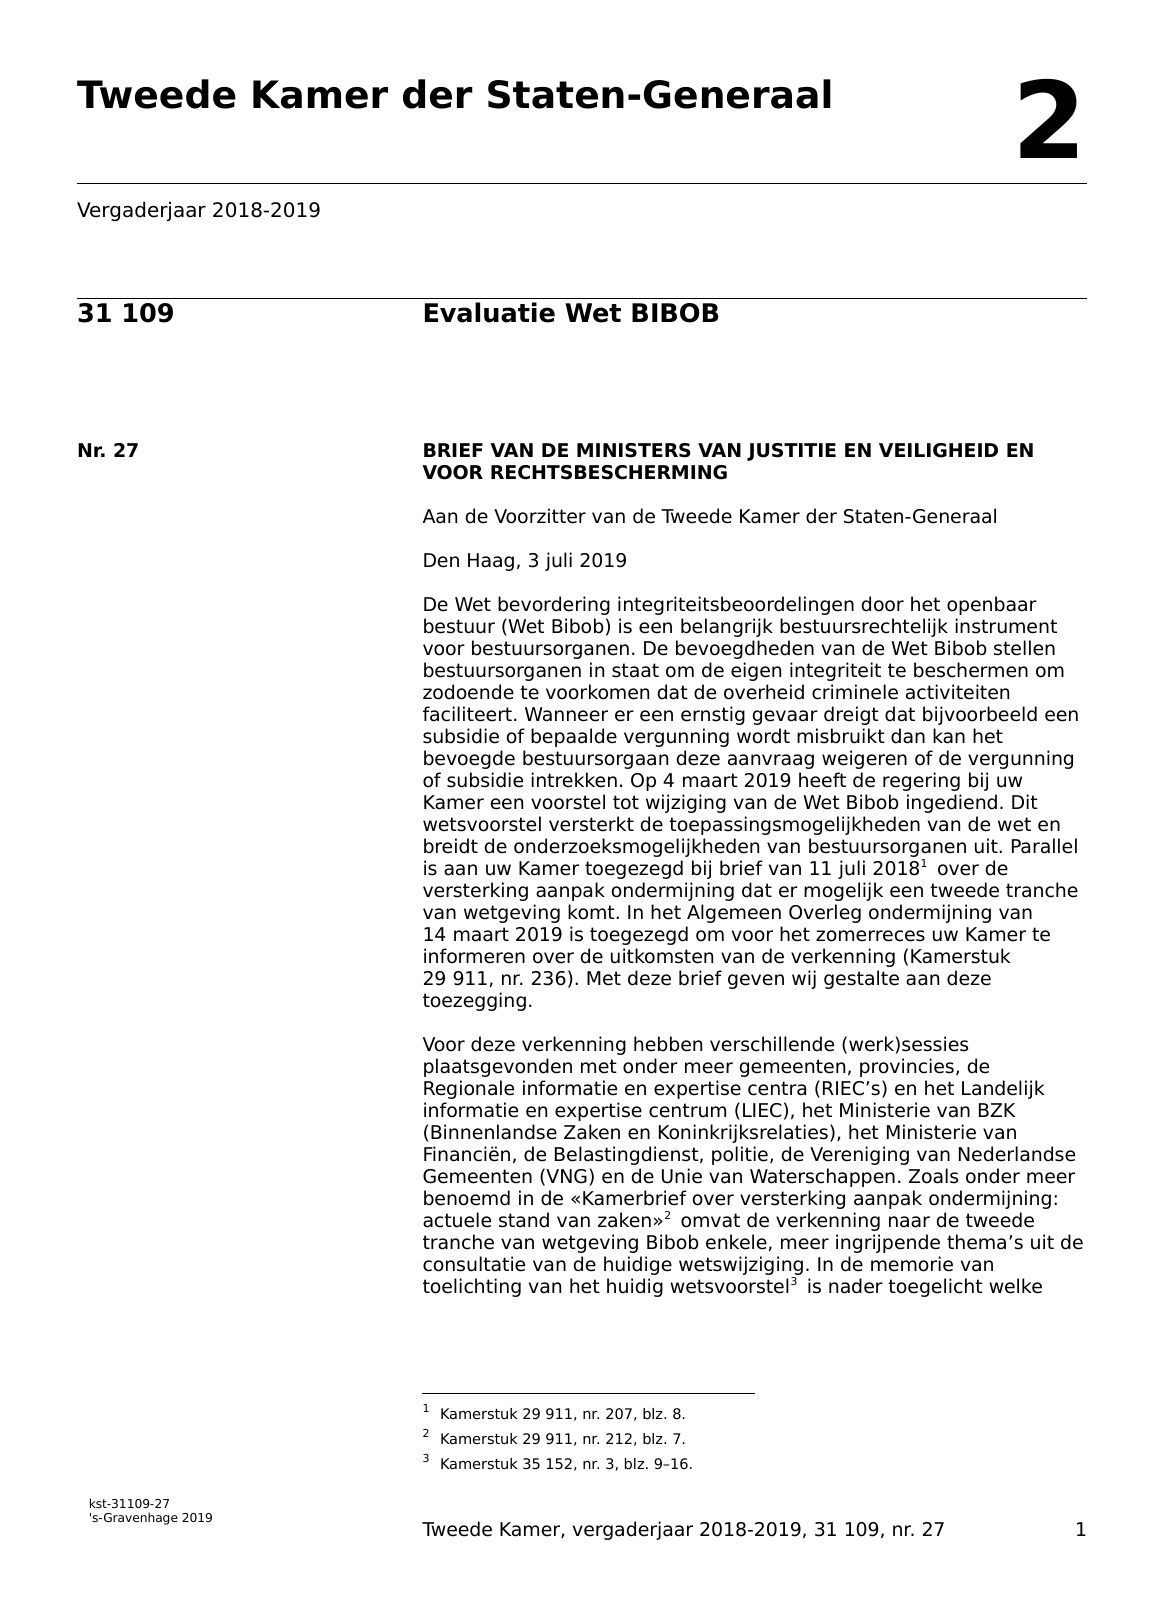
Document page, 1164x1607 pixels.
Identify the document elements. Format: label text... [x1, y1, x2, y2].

text Kamerstuk 29 911, nr. 212, blz. 7. [422, 1427, 1087, 1449]
table_header 2 [886, 59, 1087, 183]
text Den Haag, 3 juli 2019 [422, 550, 1087, 572]
text kst-31109-27 [88, 1497, 323, 1511]
subtitle Nr. 27 BRIEF VAN DE MINISTERS VAN JUSTITIE EN VEILIGHEID EN VOOR RECHTSBESCHERMING [77, 440, 1087, 484]
text Kamerstuk 35 152, nr. 3, blz. 9–16. [422, 1452, 1087, 1474]
text De Wet bevordering integriteitsbeoordelingen door het openbaar bestuur (Wet Bibob) is een belangrijk bestuursrechtelijk instrument voor bestuursorganen. De bevoegdheden van de Wet Bibob stellen bestuursorganen in staat om de eigen integriteit te beschermen om zodoende te voorkomen dat de overheid criminele activiteiten faciliteert. Wanneer er een ernstig gevaar dreigt dat bijvoorbeeld een subsidie of bepaalde vergunning wordt misbruikt dan kan het bevoegde bestuursorgaan deze aanvraag weigeren of de vergunning of subsidie intrekken. Op 4 maart 2019 heeft de regering bij uw Kamer een voorstel tot wijziging van de Wet Bibob ingediend. Dit wetsvoorstel versterkt de toepassingsmogelijkheden van de wet en breidt de onderzoeksmogelijkheden van bestuursorganen uit. Parallel is aan uw Kamer toegezegd bij brief van 11 juli 2018 over de versterking aanpak ondermijning dat er mogelijk een tweede tranche van wetgeving komt. In het Algemeen Overleg ondermijning van 14 maart 2019 is toegezegd om voor het zomerreces uw Kamer te informeren over de uitkomsten van de verkenning (Kamerstuk 29 911, nr. 236). Met deze brief geven wij gestalte aan deze toezegging. [422, 594, 1087, 1012]
table_cell Vergaderjaar 2018-2019 [77, 184, 1087, 298]
subtitle 31 109 Evaluatie Wet BIBOB [77, 299, 1087, 329]
text Kamerstuk 29 911, nr. 207, blz. 8. [422, 1402, 1087, 1424]
text Voor deze verkenning hebben verschillende (werk)sessies plaatsgevonden met onder meer gemeenten, provincies, de Regionale informatie en expertise centra (RIEC’s) en het Landelijk informatie en expertise centrum (LIEC), het Ministerie van BZK (Binnenlandse Zaken en Koninkrijksrelaties), het Ministerie van Financiën, de Belastingdienst, politie, de Vereniging van Nederlandse Gemeenten (VNG) en de Unie van Waterschappen. Zoals onder meer benoemd in de «Kamerbrief over versterking aanpak ondermijning: actuele stand van zaken» omvat de verkenning naar de tweede tranche van wetgeving Bibob enkele, meer ingrijpende thema’s uit de consultatie van de huidige wetswijziging. In de memorie van toelichting van het huidig wetsvoorstel is nader toegelicht welke [422, 1034, 1087, 1298]
text Aan de Voorzitter van de Tweede Kamer der Staten-Generaal [422, 506, 1087, 528]
text 's-Gravenhage 2019 [88, 1511, 323, 1525]
table_header Tweede Kamer der Staten-Generaal [77, 59, 886, 183]
